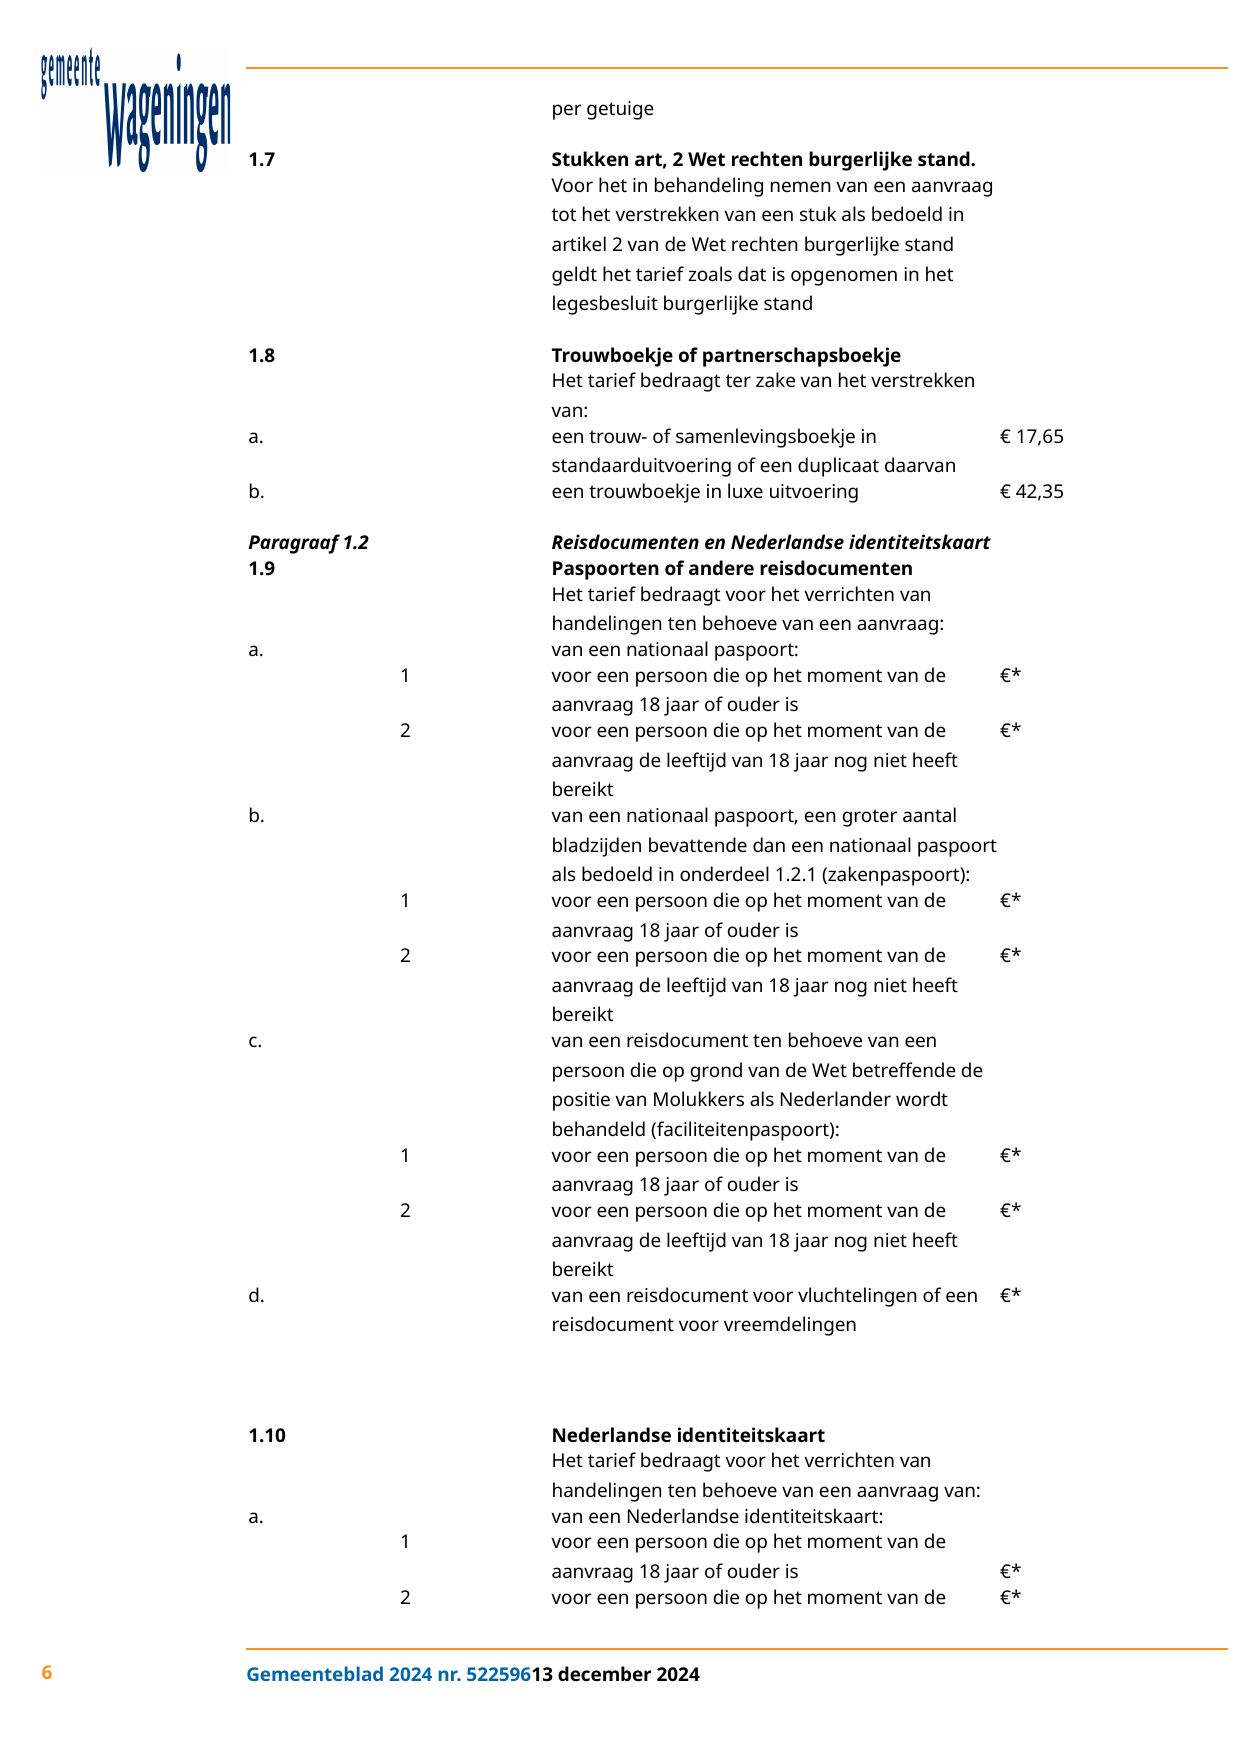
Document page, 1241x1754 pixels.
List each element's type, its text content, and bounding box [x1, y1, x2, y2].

table_cell €* [1000, 1197, 1152, 1282]
table_cell 2 [400, 718, 551, 802]
table_cell [551, 121, 1000, 146]
table_cell 1 [400, 887, 551, 942]
table_cell [400, 95, 551, 121]
table_cell Paspoorten of andere reisdocumenten [551, 555, 1000, 581]
table_cell [248, 662, 400, 717]
table_cell [400, 146, 551, 172]
table_cell [1000, 1448, 1152, 1503]
table_cell [1000, 802, 1152, 887]
table_cell [1000, 172, 1152, 316]
table_cell 1 [400, 1142, 551, 1197]
table_cell [248, 1142, 400, 1197]
table_cell voor een persoon die op het moment van de aanvraag de leeftijd van 18 jaar nog niet heeft bereikt [551, 718, 1000, 802]
table_cell [400, 530, 551, 555]
table_cell a. [248, 423, 400, 478]
table_cell €* [1000, 1282, 1152, 1337]
table_cell [248, 718, 400, 802]
table_cell een trouwboekje in luxe uitvoering [551, 478, 1000, 504]
table_cell 2 [400, 1197, 551, 1282]
table_cell [1000, 146, 1152, 172]
table_cell [551, 504, 1000, 529]
table_cell [1000, 1363, 1152, 1389]
table_cell [248, 95, 400, 121]
table_cell [400, 1503, 551, 1528]
table_cell 1 [400, 1529, 551, 1584]
table_cell [400, 121, 551, 146]
table_cell een trouw- of samenlevingsboekje in standaarduitvoering of een duplicaat daarvan [551, 423, 1000, 478]
table_cell [248, 1338, 400, 1363]
table_cell Het tarief bedraagt voor het verrichten van handelingen ten behoeve van een aanvraag: [551, 581, 1000, 636]
table_cell 1.9 [248, 555, 400, 581]
table_cell [551, 1338, 1000, 1363]
table_cell €* [1000, 1584, 1152, 1609]
table_cell Stukken art, 2 Wet rechten burgerlijke stand. [551, 146, 1000, 172]
table_cell Reisdocumenten en Nederlandse identiteitskaart [551, 530, 1000, 555]
table_cell [1000, 1028, 1152, 1142]
table_cell voor een persoon die op het moment van de aanvraag 18 jaar of ouder is [551, 662, 1000, 717]
table_cell [248, 943, 400, 1027]
table_cell [400, 504, 551, 529]
table_cell voor een persoon die op het moment van de aanvraag de leeftijd van 18 jaar nog niet heeft bereikt [551, 1197, 1000, 1282]
table_cell [551, 1363, 1000, 1389]
table_header 1.10 [248, 1422, 400, 1447]
table_header [400, 1422, 551, 1447]
table_header Nederlandse identiteitskaart [551, 1422, 1000, 1447]
table_cell [1000, 1503, 1152, 1528]
table_cell [400, 1363, 551, 1389]
table_cell per getuige [551, 95, 1000, 121]
table_cell [248, 1584, 400, 1609]
table_header [1000, 1422, 1152, 1447]
table_cell Voor het in behandeling nemen van een aanvraag tot het verstrekken van een stuk als bedoeld in artikel 2 van de Wet rechten burgerlijke stand geldt het tarief zoals dat is opgenomen in het legesbesluit burgerlijke stand [551, 172, 1000, 316]
table_cell €* [1000, 662, 1152, 717]
table_cell [1000, 504, 1152, 529]
table_cell voor een persoon die op het moment van de aanvraag 18 jaar of ouder is [551, 1142, 1000, 1197]
table_cell 2 [400, 1584, 551, 1609]
table_cell [400, 802, 551, 887]
table_cell [551, 316, 1000, 342]
table_cell [1000, 95, 1152, 121]
table_cell [1000, 121, 1152, 146]
table_cell [248, 1197, 400, 1282]
table_cell van een nationaal paspoort, een groter aantal bladzijden bevattende dan een nationaal paspoort als bedoeld in onderdeel 1.2.1 (zakenpaspoort): [551, 802, 1000, 887]
table_cell [1000, 581, 1152, 636]
table_cell [400, 1448, 551, 1503]
table_cell [400, 636, 551, 662]
table_cell €* [1000, 1529, 1152, 1584]
table_cell b. [248, 478, 400, 504]
table_cell [248, 1363, 400, 1389]
table_cell [248, 1529, 400, 1584]
table_cell [248, 581, 400, 636]
table_cell [1000, 530, 1152, 555]
table_cell b. [248, 802, 400, 887]
table_cell [400, 1338, 551, 1363]
table_cell Het tarief bedraagt voor het verrichten van handelingen ten behoeve van een aanvraag van: [551, 1448, 1000, 1503]
table_cell [248, 316, 400, 342]
table_cell [1000, 1338, 1152, 1363]
table_cell a. [248, 1503, 400, 1528]
table_cell €* [1000, 718, 1152, 802]
table_cell Paragraaf 1.2 [248, 530, 400, 555]
table_cell van een reisdocument ten behoeve van een persoon die op grond van de Wet betreffende de positie van Molukkers als Nederlander wordt behandeld (faciliteitenpaspoort): [551, 1028, 1000, 1142]
table_cell 2 [400, 943, 551, 1027]
table_cell [248, 368, 400, 423]
table_cell [400, 478, 551, 504]
table_cell €* [1000, 887, 1152, 942]
table_cell [400, 342, 551, 367]
table_cell [400, 172, 551, 316]
table_cell 1 [400, 662, 551, 717]
table_cell [400, 1028, 551, 1142]
table_cell voor een persoon die op het moment van de [551, 1584, 1000, 1609]
table_cell [248, 887, 400, 942]
table_cell d. [248, 1282, 400, 1337]
table_cell [248, 504, 400, 529]
table_cell van een reisdocument voor vluchtelingen of een reisdocument voor vreemdelingen [551, 1282, 1000, 1337]
table_cell [400, 555, 551, 581]
table_cell [248, 1448, 400, 1503]
table_cell [400, 1282, 551, 1337]
table_cell [400, 368, 551, 423]
table_cell voor een persoon die op het moment van de aanvraag de leeftijd van 18 jaar nog niet heeft bereikt [551, 943, 1000, 1027]
table_cell [1000, 555, 1152, 581]
table_cell [1000, 636, 1152, 662]
table_cell €* [1000, 1142, 1152, 1197]
table_cell a. [248, 636, 400, 662]
table_cell [400, 316, 551, 342]
picture [41, 47, 231, 172]
table_cell [1000, 316, 1152, 342]
table_cell [248, 121, 400, 146]
table_cell [1000, 368, 1152, 423]
table_cell 1.8 [248, 342, 400, 367]
table_cell voor een persoon die op het moment van de aanvraag 18 jaar of ouder is [551, 1529, 1000, 1584]
table_cell [400, 581, 551, 636]
table_cell c. [248, 1028, 400, 1142]
table_cell [1000, 342, 1152, 367]
table_cell [248, 172, 400, 316]
table_cell Het tarief bedraagt ter zake van het verstrekken van: [551, 368, 1000, 423]
table_cell Trouwboekje of partnerschapsboekje [551, 342, 1000, 367]
table_cell € 42,35 [1000, 478, 1152, 504]
table_cell voor een persoon die op het moment van de aanvraag 18 jaar of ouder is [551, 887, 1000, 942]
table_cell €* [1000, 943, 1152, 1027]
table_cell [400, 423, 551, 478]
table_cell 1.7 [248, 146, 400, 172]
table_cell € 17,65 [1000, 423, 1152, 478]
table_cell van een Nederlandse identiteitskaart: [551, 1503, 1000, 1528]
table_cell van een nationaal paspoort: [551, 636, 1000, 662]
